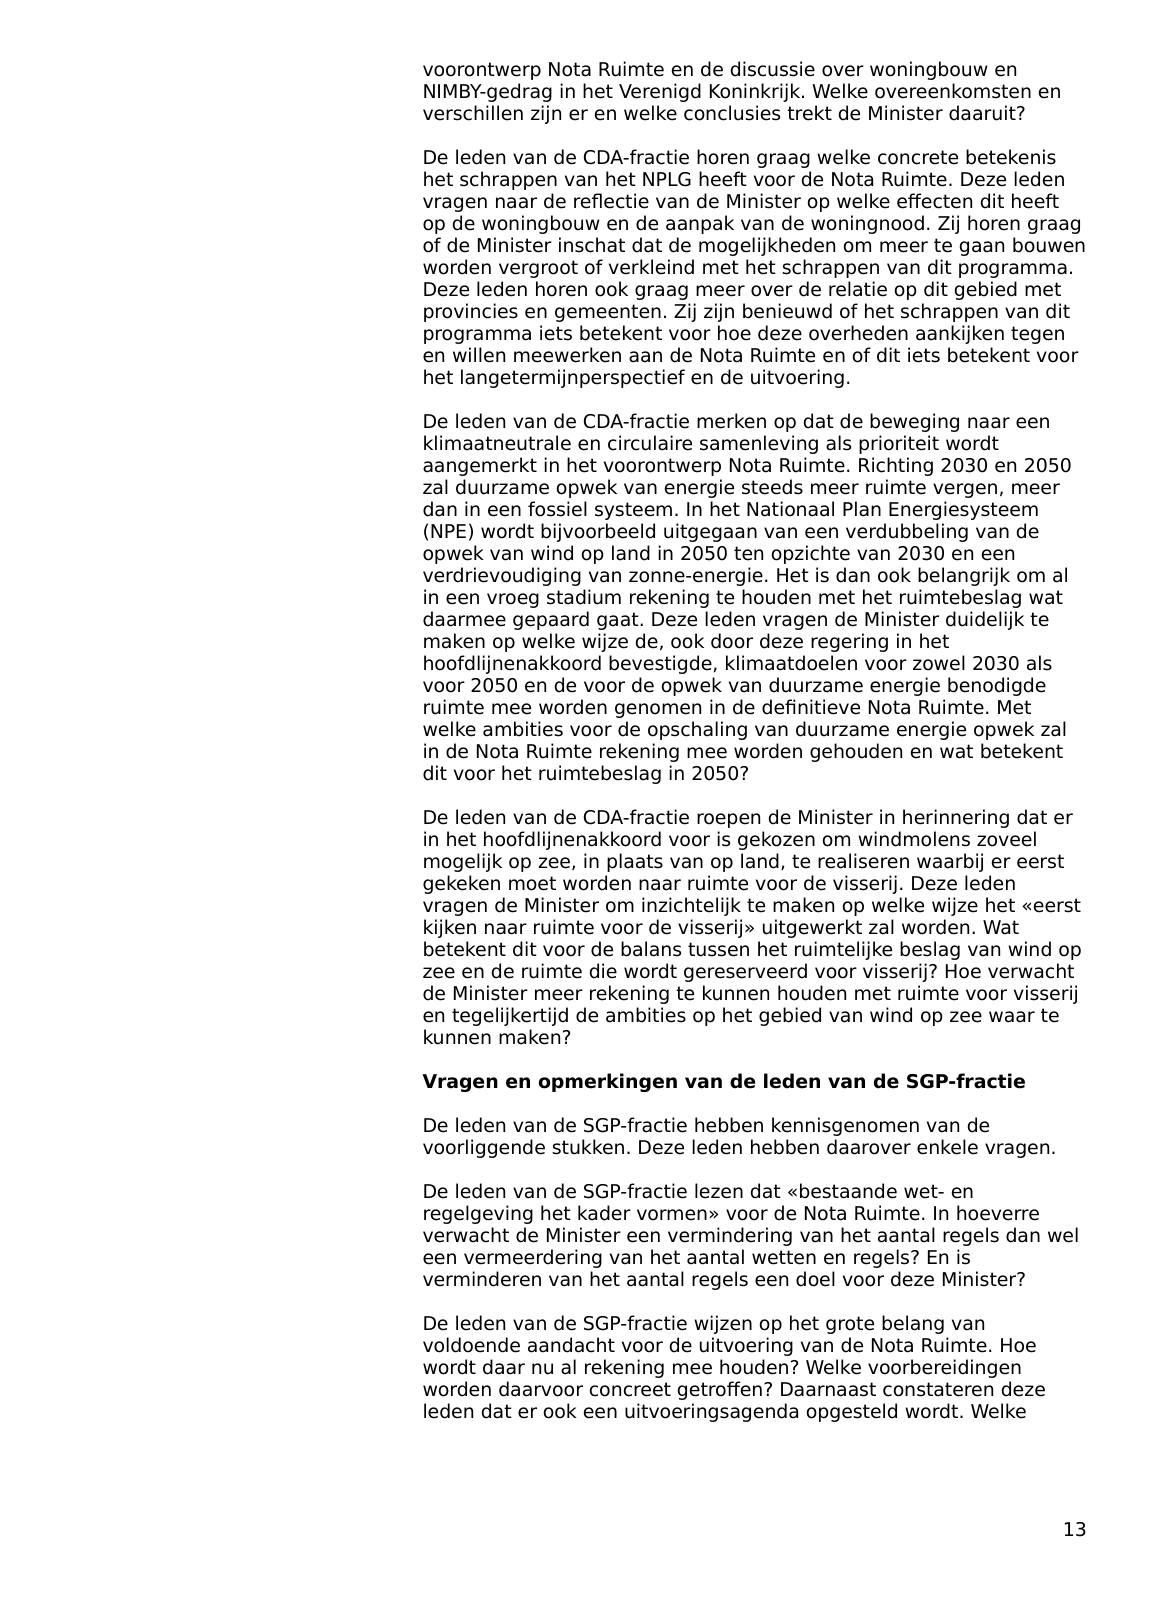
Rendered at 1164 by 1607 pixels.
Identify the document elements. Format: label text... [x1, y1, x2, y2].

text De leden van de SGP-fractie wijzen op het grote belang van voldoende aandacht voor de uitvoering van de Nota Ruimte. Hoe wordt daar nu al rekening mee houden? Welke voorbereidingen worden daarvoor concreet getroffen? Daarnaast constateren deze leden dat er ook een uitvoeringsagenda opgesteld wordt. Welke [422, 1313, 1087, 1423]
text De leden van de SGP-fractie hebben kennisgenomen van de voorliggende stukken. Deze leden hebben daarover enkele vragen. [422, 1115, 1087, 1159]
text De leden van de CDA-fractie merken op dat de beweging naar een klimaatneutrale en circulaire samenleving als prioriteit wordt aangemerkt in het voorontwerp Nota Ruimte. Richting 2030 en 2050 zal duurzame opwek van energie steeds meer ruimte vergen, meer dan in een fossiel systeem. In het Nationaal Plan Energiesysteem (NPE) wordt bijvoorbeeld uitgegaan van een verdubbeling van de opwek van wind op land in 2050 ten opzichte van 2030 en een verdrievoudiging van zonne-energie. Het is dan ook belangrijk om al in een vroeg stadium rekening te houden met het ruimtebeslag wat daarmee gepaard gaat. Deze leden vragen de Minister duidelijk te maken op welke wijze de, ook door deze regering in het hoofdlijnenakkoord bevestigde, klimaatdoelen voor zowel 2030 als voor 2050 en de voor de opwek van duurzame energie benodigde ruimte mee worden genomen in de definitieve Nota Ruimte. Met welke ambities voor de opschaling van duurzame energie opwek zal in de Nota Ruimte rekening mee worden gehouden en wat betekent dit voor het ruimtebeslag in 2050? [422, 411, 1087, 785]
text voorontwerp Nota Ruimte en de discussie over woningbouw en NIMBY-gedrag in het Verenigd Koninkrijk. Welke overeenkomsten en verschillen zijn er en welke conclusies trekt de Minister daaruit? [422, 59, 1087, 125]
text De leden van de CDA-fractie horen graag welke concrete betekenis het schrappen van het NPLG heeft voor de Nota Ruimte. Deze leden vragen naar de reflectie van de Minister op welke effecten dit heeft op de woningbouw en de aanpak van de woningnood. Zij horen graag of de Minister inschat dat de mogelijkheden om meer te gaan bouwen worden vergroot of verkleind met het schrappen van dit programma. Deze leden horen ook graag meer over de relatie op dit gebied met provincies en gemeenten. Zij zijn benieuwd of het schrappen van dit programma iets betekent voor hoe deze overheden aankijken tegen en willen meewerken aan de Nota Ruimte en of dit iets betekent voor het langetermijnperspectief en de uitvoering. [422, 147, 1087, 389]
text De leden van de SGP-fractie lezen dat «bestaande wet- en regelgeving het kader vormen» voor de Nota Ruimte. In hoeverre verwacht de Minister een vermindering van het aantal regels dan wel een vermeerdering van het aantal wetten en regels? En is verminderen van het aantal regels een doel voor deze Minister? [422, 1181, 1087, 1291]
text De leden van de CDA-fractie roepen de Minister in herinnering dat er in het hoofdlijnenakkoord voor is gekozen om windmolens zoveel mogelijk op zee, in plaats van op land, te realiseren waarbij er eerst gekeken moet worden naar ruimte voor de visserij. Deze leden vragen de Minister om inzichtelijk te maken op welke wijze het «eerst kijken naar ruimte voor de visserij» uitgewerkt zal worden. Wat betekent dit voor de balans tussen het ruimtelijke beslag van wind op zee en de ruimte die wordt gereserveerd voor visserij? Hoe verwacht de Minister meer rekening te kunnen houden met ruimte voor visserij en tegelijkertijd de ambities op het gebied van wind op zee waar te kunnen maken? [422, 807, 1087, 1049]
subtitle Vragen en opmerkingen van de leden van de SGP-fractie [422, 1071, 1087, 1093]
